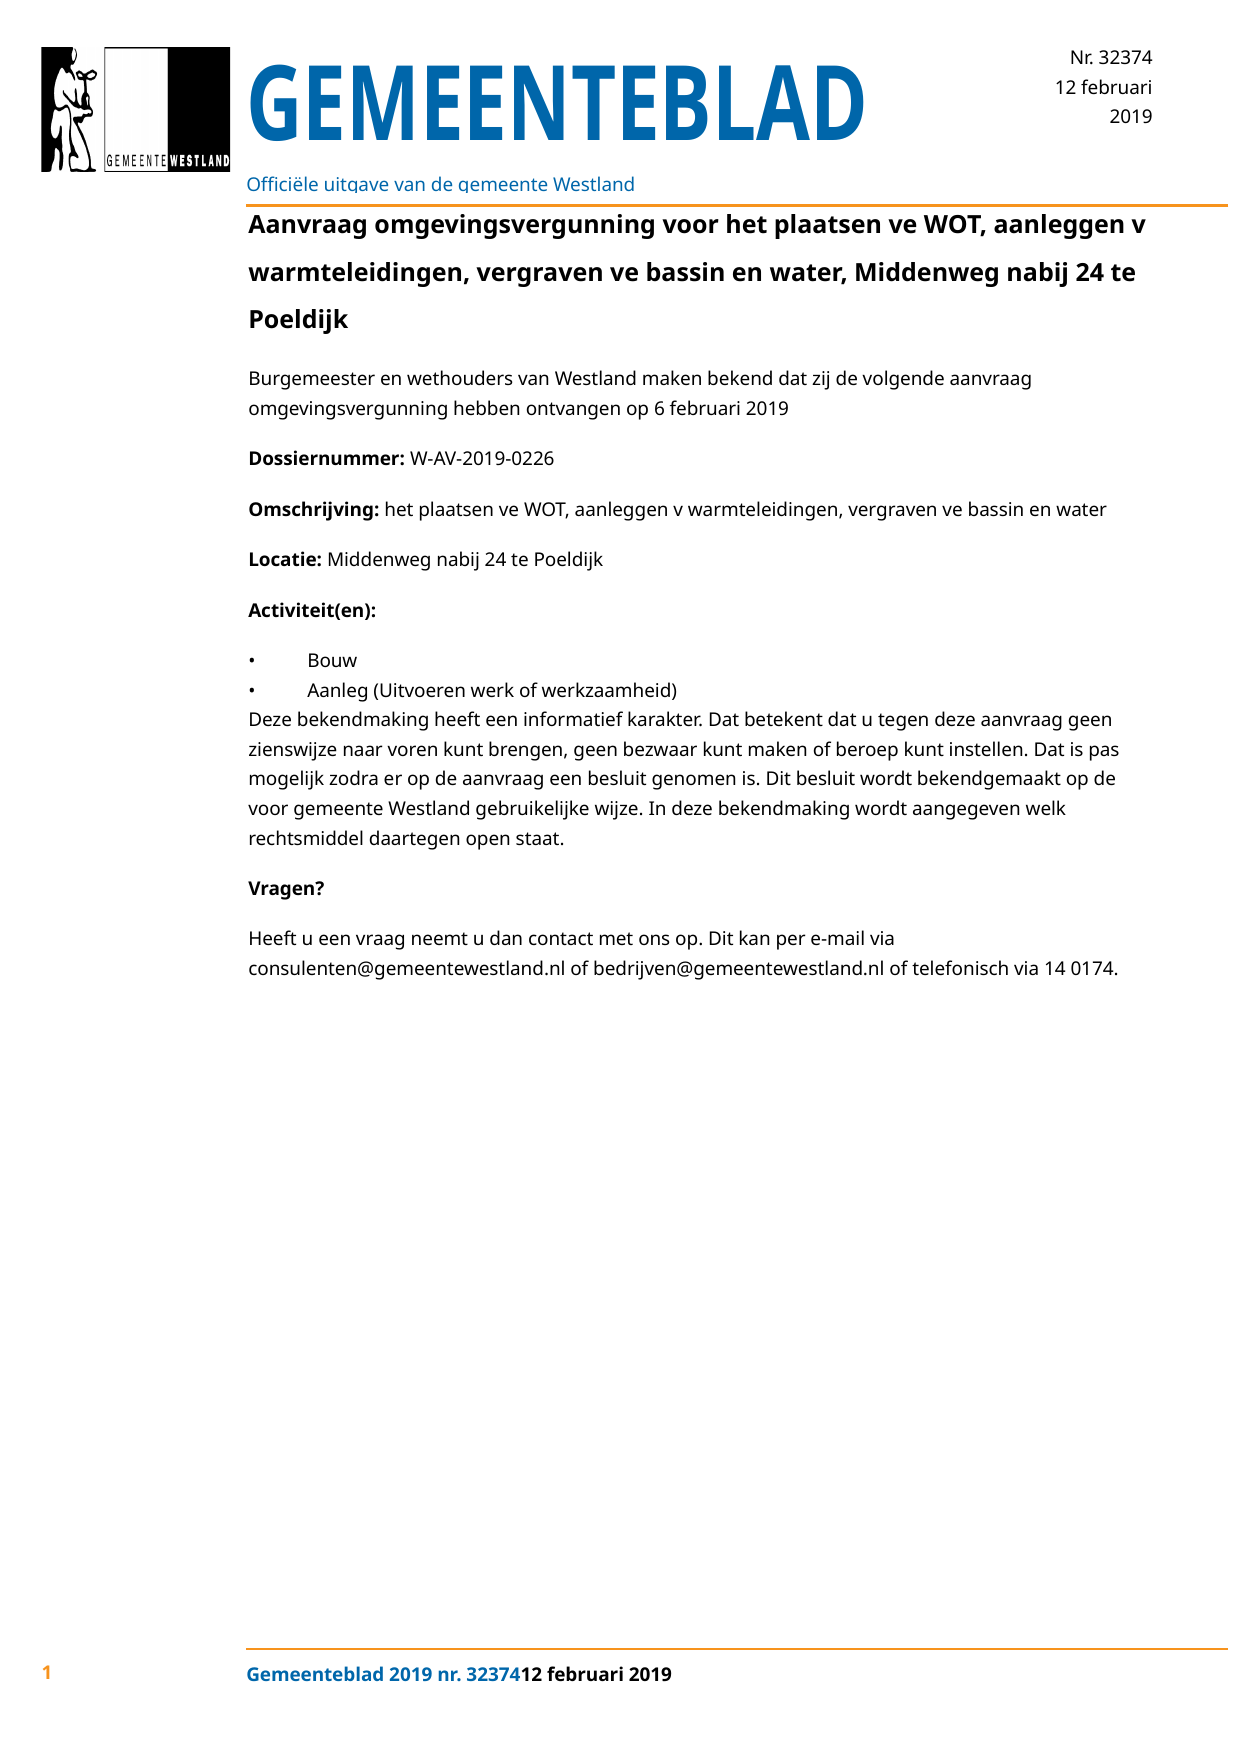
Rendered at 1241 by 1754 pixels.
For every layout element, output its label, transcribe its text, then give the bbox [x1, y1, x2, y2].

text Locatie: Middenweg nabij 24 te Poeldijk [248, 546, 1152, 572]
list Bouw [248, 647, 1152, 673]
text Vragen? [248, 875, 1152, 901]
text Omschrijving: het plaatsen ve WOT, aanleggen v warmteleidingen, vergraven ve bassin en water [248, 496, 1152, 522]
text Aanvraag omgevingsvergunning voor het plaatsen ve WOT, aanleggen v warmteleidingen, vergraven ve bassin en water, Middenweg nabij 24 te Poeldijk [248, 207, 1152, 336]
text Activiteit(en): [248, 597, 1152, 622]
text Heeft u een vraag neemt u dan contact met ons op. Dit kan per e-mail via consulenten@gemeentewestland.nl of bedrijven@gemeentewestland.nl of telefonisch via 14 0174. [248, 926, 1152, 981]
picture [41, 47, 231, 172]
text Dossiernummer: W-AV-2019-0226 [248, 446, 1152, 471]
text Deze bekendmaking heeft een informatief karakter. Dat betekent dat u tegen deze aanvraag geen zienswijze naar voren kunt brengen, geen bezwaar kunt maken of beroep kunt instellen. Dat is pas mogelijk zodra er op de aanvraag een besluit genomen is. Dit besluit wordt bekendgemaakt op de voor gemeente Westland gebruikelijke wijze. In deze bekendmaking wordt aangegeven welk rechtsmiddel daartegen open staat. [248, 706, 1152, 850]
list Aanleg (Uitvoeren werk of werkzaamheid) [248, 677, 1152, 702]
text Burgemeester en wethouders van Westland maken bekend dat zij de volgende aanvraag omgevingsvergunning hebben ontvangen op 6 februari 2019 [248, 366, 1152, 421]
